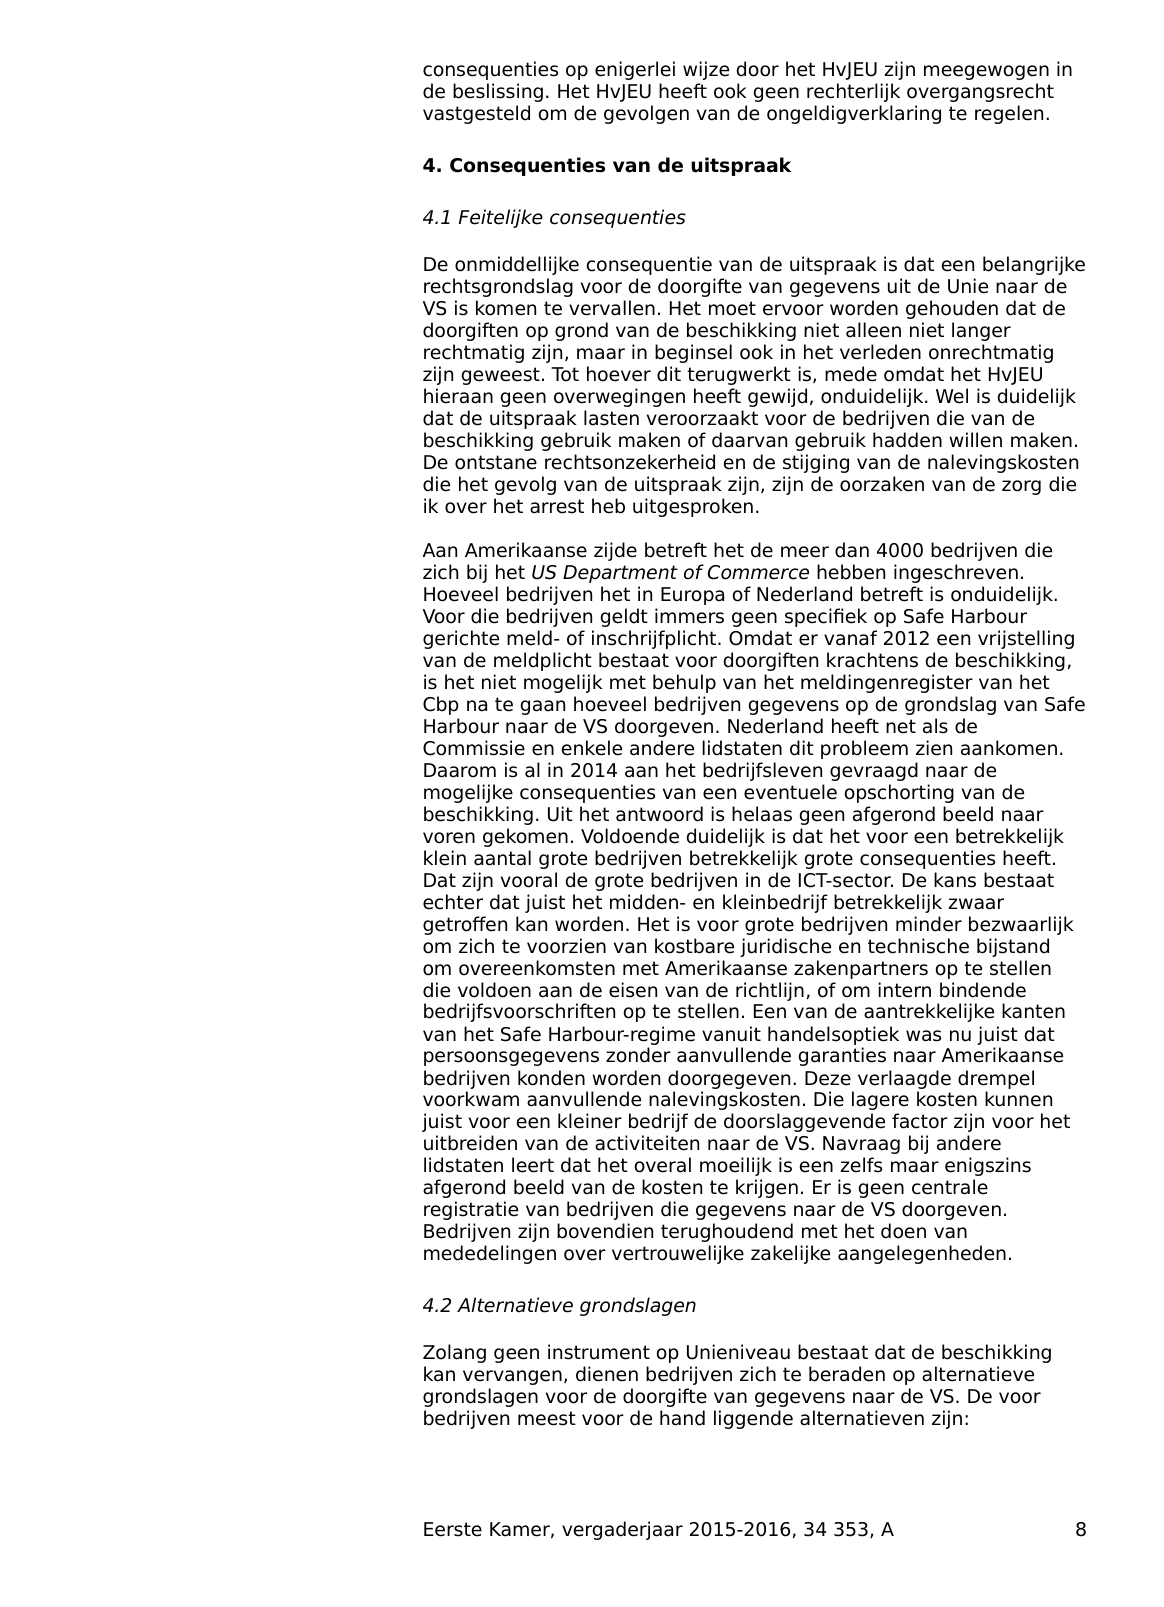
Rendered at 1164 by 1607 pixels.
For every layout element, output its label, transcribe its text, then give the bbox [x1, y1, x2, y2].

subtitle 4. Consequenties van de uitspraak [422, 155, 1087, 177]
text Zolang geen instrument op Unieniveau bestaat dat de beschikking kan vervangen, dienen bedrijven zich te beraden op alternatieve grondslagen voor de doorgifte van gegevens naar de VS. De voor bedrijven meest voor de hand liggende alternatieven zijn: [422, 1342, 1087, 1430]
subtitle 4.2 Alternatieve grondslagen [422, 1295, 1087, 1317]
text De onmiddellijke consequentie van de uitspraak is dat een belangrijke rechtsgrondslag voor de doorgifte van gegevens uit de Unie naar de VS is komen te vervallen. Het moet ervoor worden gehouden dat de doorgiften op grond van de beschikking niet alleen niet langer rechtmatig zijn, maar in beginsel ook in het verleden onrechtmatig zijn geweest. Tot hoever dit terugwerkt is, mede omdat het HvJEU hieraan geen overwegingen heeft gewijd, onduidelijk. Wel is duidelijk dat de uitspraak lasten veroorzaakt voor de bedrijven die van de beschikking gebruik maken of daarvan gebruik hadden willen maken. De ontstane rechtsonzekerheid en de stijging van de nalevingskosten die het gevolg van de uitspraak zijn, zijn de oorzaken van de zorg die ik over het arrest heb uitgesproken. [422, 254, 1087, 518]
subtitle 4.1 Feitelijke consequenties [422, 207, 1087, 229]
text Aan Amerikaanse zijde betreft het de meer dan 4000 bedrijven die zich bij het US Department of Commerce hebben ingeschreven. Hoeveel bedrijven het in Europa of Nederland betreft is onduidelijk. Voor die bedrijven geldt immers geen specifiek op Safe Harbour gerichte meld- of inschrijfplicht. Omdat er vanaf 2012 een vrijstelling van de meldplicht bestaat voor doorgiften krachtens de beschikking, is het niet mogelijk met behulp van het meldingenregister van het Cbp na te gaan hoeveel bedrijven gegevens op de grondslag van Safe Harbour naar de VS doorgeven. Nederland heeft net als de Commissie en enkele andere lidstaten dit probleem zien aankomen. Daarom is al in 2014 aan het bedrijfsleven gevraagd naar de mogelijke consequenties van een eventuele opschorting van de beschikking. Uit het antwoord is helaas geen afgerond beeld naar voren gekomen. Voldoende duidelijk is dat het voor een betrekkelijk klein aantal grote bedrijven betrekkelijk grote consequenties heeft. Dat zijn vooral de grote bedrijven in de ICT-sector. De kans bestaat echter dat juist het midden- en kleinbedrijf betrekkelijk zwaar getroffen kan worden. Het is voor grote bedrijven minder bezwaarlijk om zich te voorzien van kostbare juridische en technische bijstand om overeenkomsten met Amerikaanse zakenpartners op te stellen die voldoen aan de eisen van de richtlijn, of om intern bindende bedrijfsvoorschriften op te stellen. Een van de aantrekkelijke kanten van het Safe Harbour-regime vanuit handelsoptiek was nu juist dat persoonsgegevens zonder aanvullende garanties naar Amerikaanse bedrijven konden worden doorgegeven. Deze verlaagde drempel voorkwam aanvullende nalevingskosten. Die lagere kosten kunnen juist voor een kleiner bedrijf de doorslaggevende factor zijn voor het uitbreiden van de activiteiten naar de VS. Navraag bij andere lidstaten leert dat het overal moeilijk is een zelfs maar enigszins afgerond beeld van de kosten te krijgen. Er is geen centrale registratie van bedrijven die gegevens naar de VS doorgeven. Bedrijven zijn bovendien terughoudend met het doen van mededelingen over vertrouwelijke zakelijke aangelegenheden. [422, 540, 1087, 1265]
text consequenties op enigerlei wijze door het HvJEU zijn meegewogen in de beslissing. Het HvJEU heeft ook geen rechterlijk overgangsrecht vastgesteld om de gevolgen van de ongeldigverklaring te regelen. [422, 59, 1087, 125]
